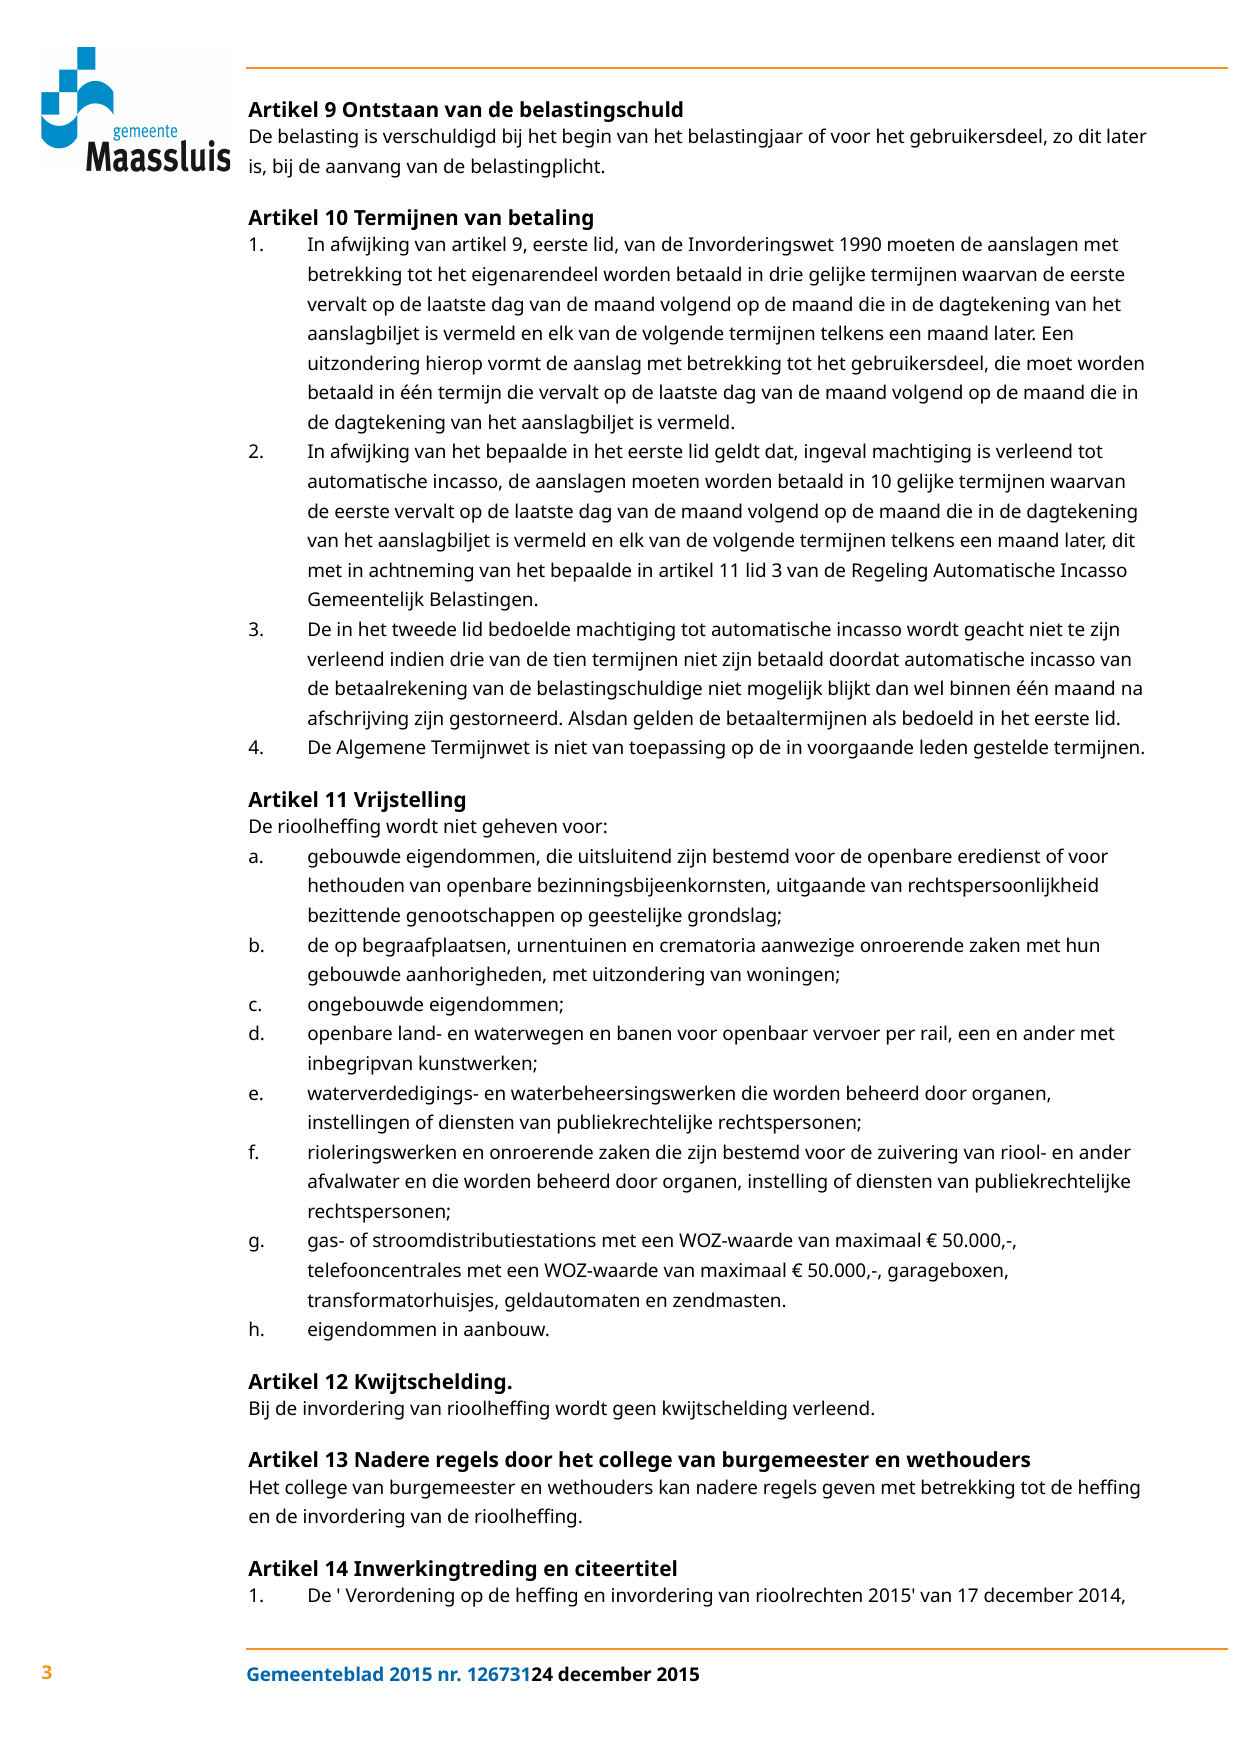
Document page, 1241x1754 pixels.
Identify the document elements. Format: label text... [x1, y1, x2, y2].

list De Algemene Termijnwet is niet van toepassing op de in voorgaande leden gestelde termijnen. [248, 734, 1152, 760]
list In afwijking van artikel 9, eerste lid, van de Invorderingswet 1990 moeten de aanslagen met betrekking tot het eigenarendeel worden betaald in drie gelijke termijnen waarvan de eerste vervalt op de laatste dag van de maand volgend op de maand die in de dagtekening van het aanslagbiljet is vermeld en elk van de volgende termijnen telkens een maand later. Een uitzondering hierop vormt de aanslag met betrekking tot het gebruikersdeel, die moet worden betaald in één termijn die vervalt op de laatste dag van de maand volgend op de maand die in de dagtekening van het aanslagbiljet is vermeld. [248, 232, 1152, 435]
list eigendommen in aanbouw. [248, 1316, 1152, 1342]
list waterverdedigings- en waterbeheersingswerken die worden beheerd door organen, instellingen of diensten van publiekrechtelijke rechtspersonen; [248, 1080, 1152, 1135]
text Bij de invordering van rioolheffing wordt geen kwijtschelding verleend. [248, 1395, 1152, 1421]
list gas- of stroomdistributiestations met een WOZ-waarde van maximaal € 50.000,-, telefooncentrales met een WOZ-waarde van maximaal € 50.000,-, garageboxen, transformatorhuisjes, geldautomaten en zendmasten. [248, 1228, 1152, 1312]
text Artikel 10 Termijnen van betaling [248, 203, 1152, 232]
text Artikel 14 Inwerkingtreding en citeertitel [248, 1554, 1152, 1582]
list openbare land- en waterwegen en banen voor openbaar vervoer per rail, een en ander met inbegripvan kunstwerken; [248, 1021, 1152, 1076]
text Artikel 9 Ontstaan van de belastingschuld [248, 95, 1152, 123]
text De rioolheffing wordt niet geheven voor: [248, 813, 1152, 839]
list rioleringswerken en onroerende zaken die zijn bestemd voor de zuivering van riool- en ander afvalwater en die worden beheerd door organen, instelling of diensten van publiekrechtelijke rechtspersonen; [248, 1139, 1152, 1224]
text De belasting is verschuldigd bij het begin van het belastingjaar of voor het gebruikersdeel, zo dit later is, bij de aanvang van de belastingplicht. [248, 123, 1152, 178]
text Het college van burgemeester en wethouders kan nadere regels geven met betrekking tot de heffing en de invordering van de rioolheffing. [248, 1474, 1152, 1529]
list de op begraafplaatsen, urnentuinen en crematoria aanwezige onroerende zaken met hun gebouwde aanhorigheden, met uitzondering van woningen; [248, 932, 1152, 987]
list ongebouwde eigendommen; [248, 991, 1152, 1017]
picture [41, 47, 231, 172]
text Artikel 12 Kwijtschelding. [248, 1367, 1152, 1395]
list De ' Verordening op de heffing en invordering van rioolrechten 2015' van 17 december 2014, [248, 1582, 1152, 1608]
list In afwijking van het bepaalde in het eerste lid geldt dat, ingeval machtiging is verleend tot automatische incasso, de aanslagen moeten worden betaald in 10 gelijke termijnen waarvan de eerste vervalt op de laatste dag van de maand volgend op de maand die in de dagtekening van het aanslagbiljet is vermeld en elk van de volgende termijnen telkens een maand later, dit met in achtneming van het bepaalde in artikel 11 lid 3 van de Regeling Automatische Incasso Gemeentelijk Belastingen. [248, 439, 1152, 612]
text Artikel 13 Nadere regels door het college van burgemeester en wethouders [248, 1446, 1152, 1474]
picture [41, 47, 77, 92]
list De in het tweede lid bedoelde machtiging tot automatische incasso wordt geacht niet te zijn verleend indien drie van de tien termijnen niet zijn betaald doordat automatische incasso van de betaalrekening van de belastingschuldige niet mogelijk blijkt dan wel binnen één maand na afschrijving zijn gestorneerd. Alsdan gelden de betaaltermijnen als bedoeld in het eerste lid. [248, 616, 1152, 731]
text Artikel 11 Vrijstelling [248, 785, 1152, 813]
list gebouwde eigendommen, die uitsluitend zijn bestemd voor de openbare eredienst of voor hethouden van openbare bezinningsbijeenkornsten, uitgaande van rechtspersoonlijkheid bezittende genootschappen op geestelijke grondslag; [248, 843, 1152, 928]
